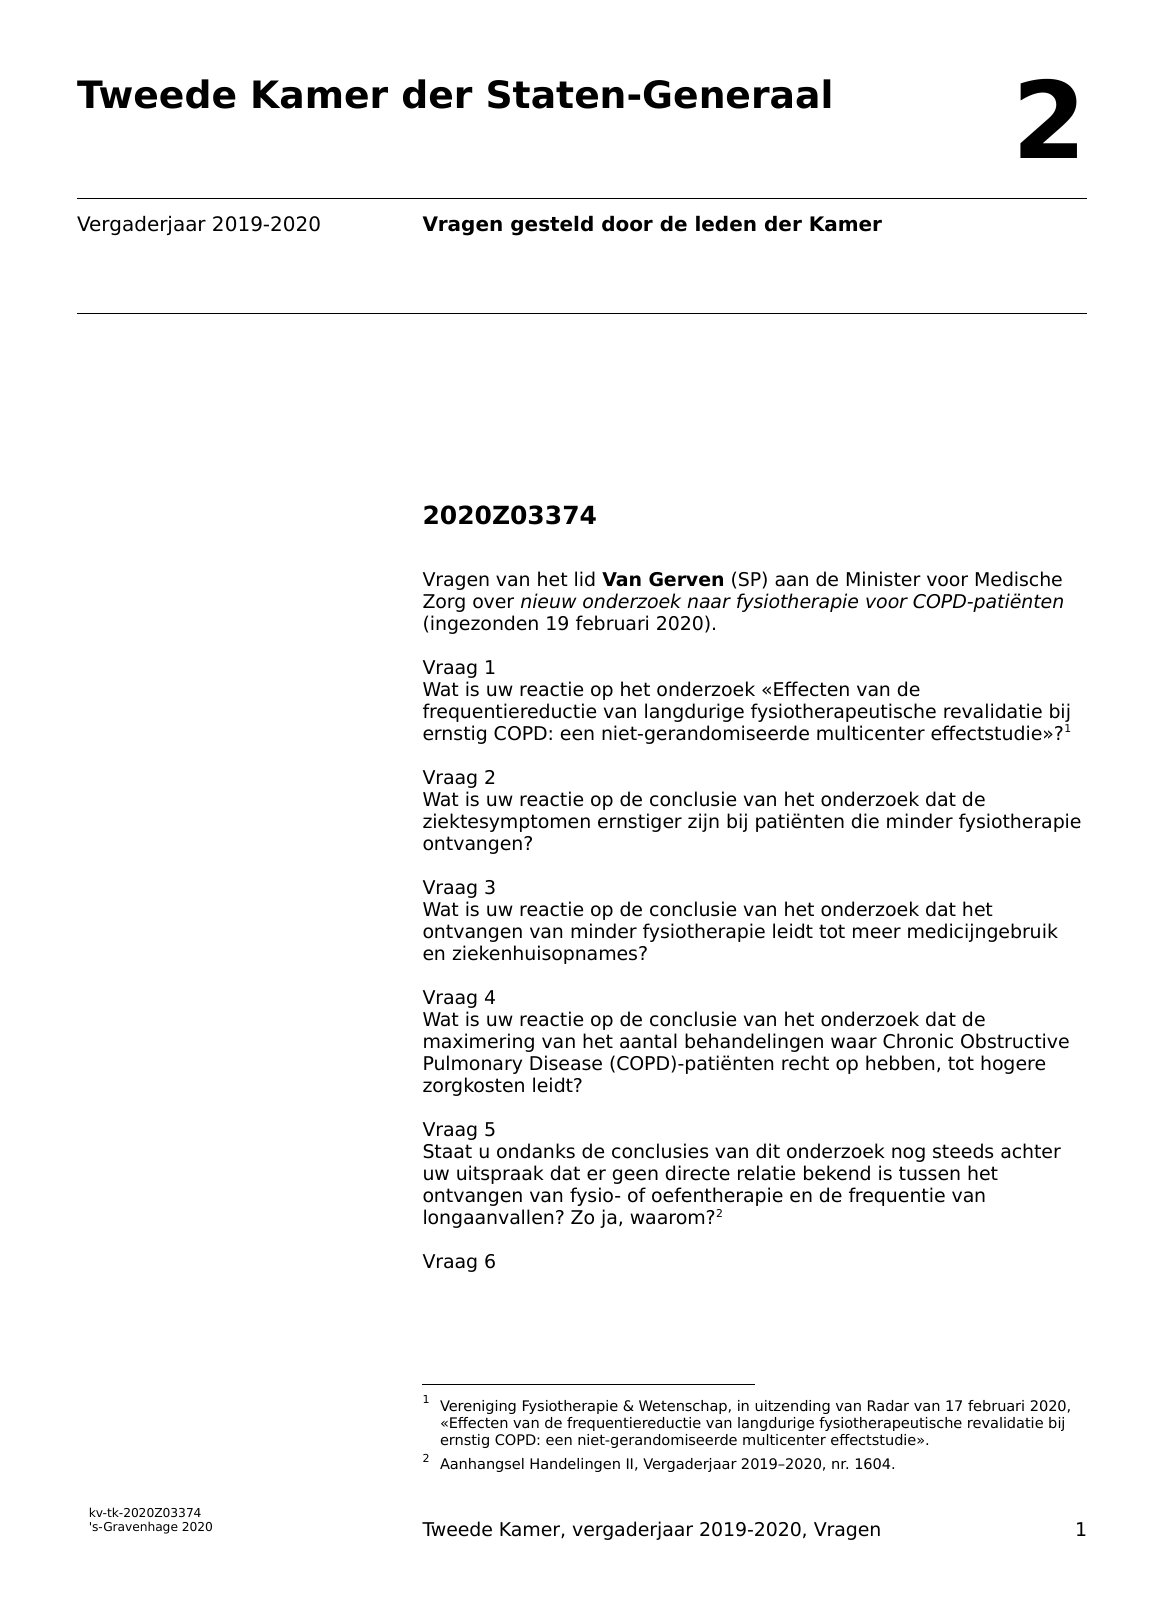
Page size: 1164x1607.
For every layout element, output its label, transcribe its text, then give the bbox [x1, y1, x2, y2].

text Vraag 3 [422, 877, 1087, 899]
text Wat is uw reactie op het onderzoek «Effecten van de frequentiereductie van langdurige fysiotherapeutische revalidatie bij ernstig COPD: een niet-gerandomiseerde multicenter effectstudie»? [422, 679, 1087, 745]
text Staat u ondanks de conclusies van dit onderzoek nog steeds achter uw uitspraak dat er geen directe relatie bekend is tussen het ontvangen van fysio- of oefentherapie en de frequentie van longaanvallen? Zo ja, waarom? [422, 1141, 1087, 1229]
text Vraag 5 [422, 1119, 1087, 1141]
text 's-Gravenhage 2020 [88, 1520, 323, 1534]
text Wat is uw reactie op de conclusie van het onderzoek dat het ontvangen van minder fysiotherapie leidt tot meer medicijngebruik en ziekenhuisopnames? [422, 899, 1087, 965]
text Vraag 4 [422, 987, 1087, 1009]
table_header Tweede Kamer der Staten-Generaal [77, 59, 886, 198]
text kv-tk-2020Z03374 [88, 1506, 323, 1520]
text Vraag 6 [422, 1251, 1087, 1273]
text Aanhangsel Handelingen II, Vergaderjaar 2019–2020, nr. 1604. [422, 1452, 1087, 1474]
text Vragen van het lid Van Gerven (SP) aan de Minister voor Medische Zorg over nieuw onderzoek naar fysiotherapie voor COPD-patiënten (ingezonden 19 februari 2020). [422, 569, 1087, 635]
text 2020Z03374 [422, 501, 1087, 531]
table_header 2 [886, 59, 1087, 198]
table_cell Vragen gesteld door de leden der Kamer [422, 199, 1087, 313]
text Vereniging Fysiotherapie & Wetenschap, in uitzending van Radar van 17 februari 2020, «Effecten van de frequentiereductie van langdurige fysiotherapeutische revalidatie bij ernstig COPD: een niet-gerandomiseerde multicenter effectstudie». [422, 1393, 1087, 1449]
text Wat is uw reactie op de conclusie van het onderzoek dat de ziektesymptomen ernstiger zijn bij patiënten die minder fysiotherapie ontvangen? [422, 789, 1087, 855]
text Wat is uw reactie op de conclusie van het onderzoek dat de maximering van het aantal behandelingen waar Chronic Obstructive Pulmonary Disease (COPD)-patiënten recht op hebben, tot hogere zorgkosten leidt? [422, 1009, 1087, 1097]
text Vraag 2 [422, 767, 1087, 789]
table_cell Vergaderjaar 2019-2020 [77, 199, 422, 313]
text Vraag 1 [422, 657, 1087, 679]
